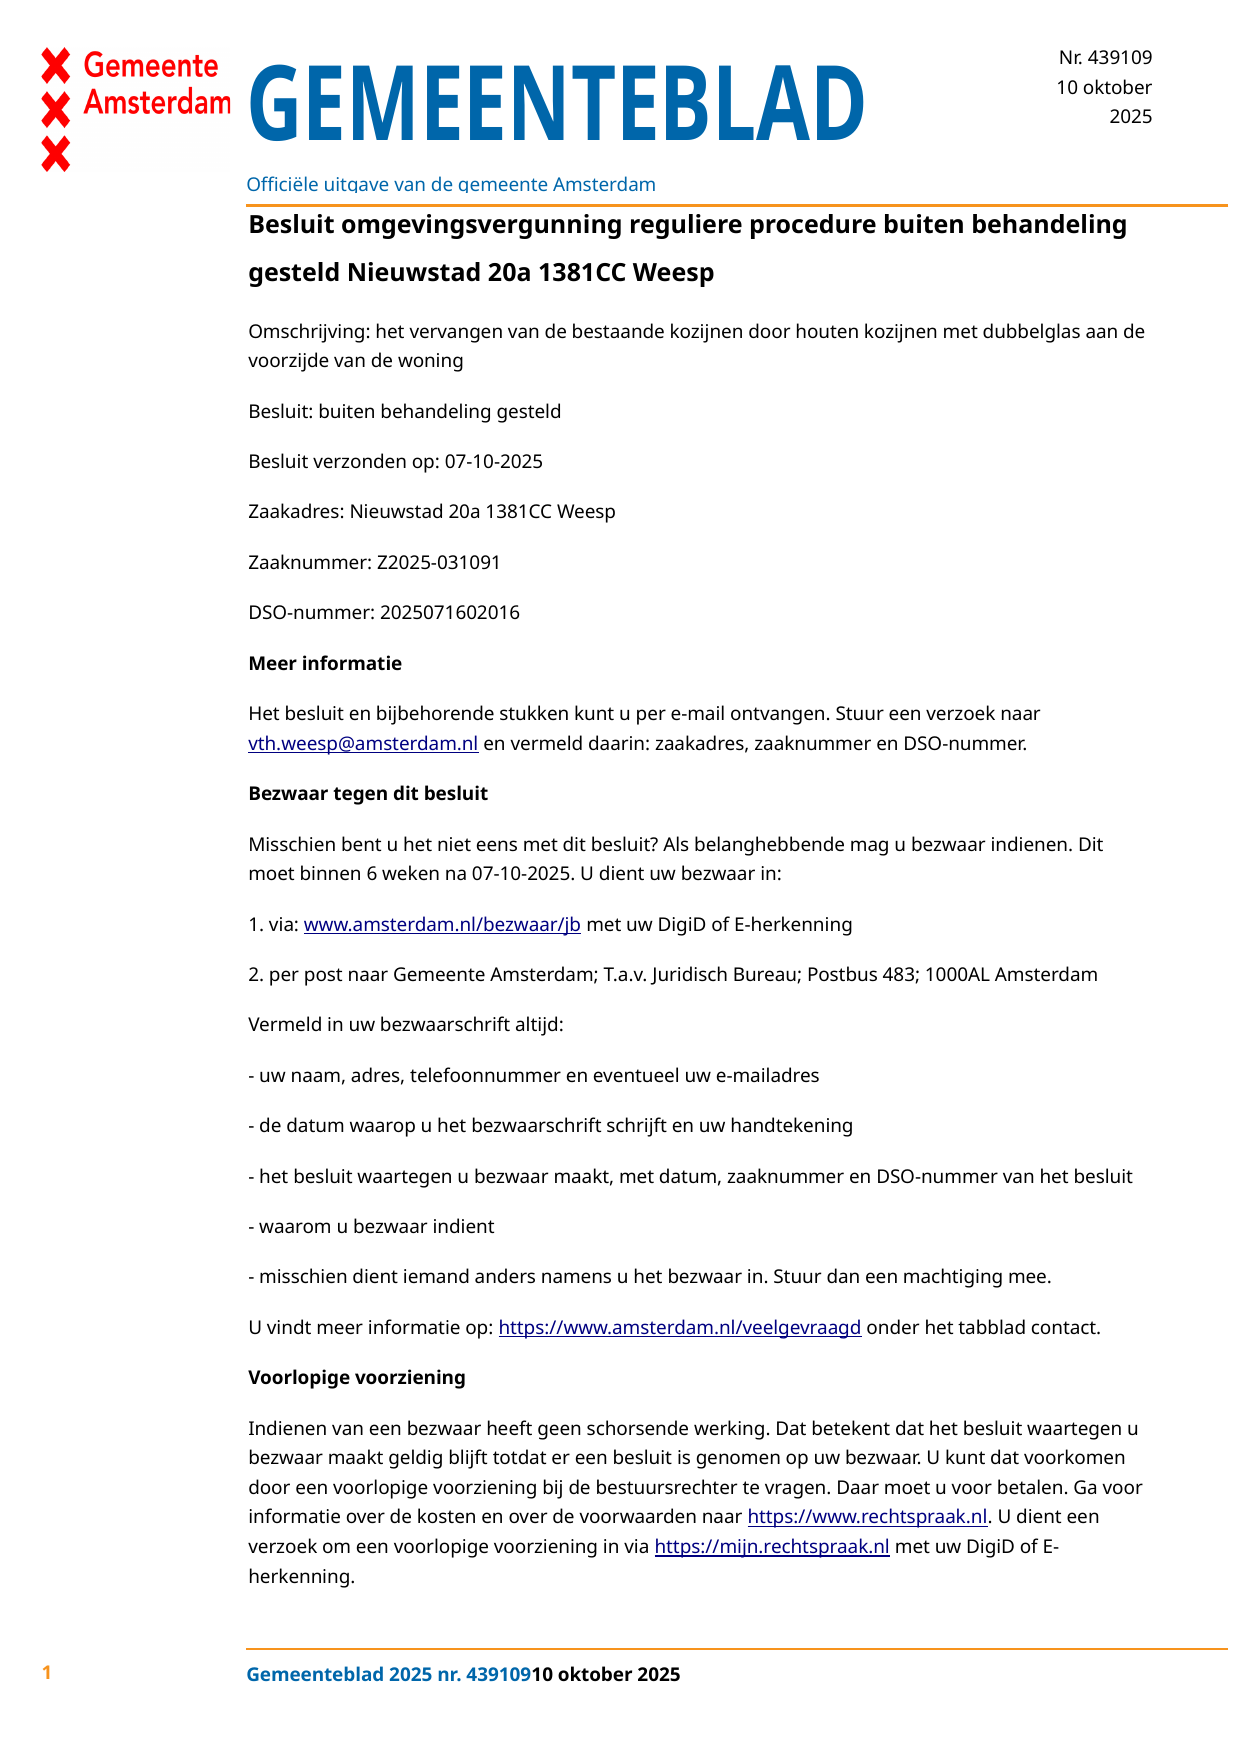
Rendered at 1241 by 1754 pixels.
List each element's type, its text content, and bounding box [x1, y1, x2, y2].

text Voorlopige voorziening [248, 1364, 1152, 1390]
text Het besluit en bijbehorende stukken kunt u per e-mail ontvangen. Stuur een verzoek naar vth.weesp@amsterdam.nl en vermeld daarin: zaakadres, zaaknummer en DSO-nummer. [248, 700, 1152, 756]
text - de datum waarop u het bezwaarschrift schrijft en uw handtekening [248, 1112, 1152, 1138]
text Zaakadres: Nieuwstad 20a 1381CC Weesp [248, 499, 1152, 524]
text - waarom u bezwaar indient [248, 1213, 1152, 1239]
text Zaaknummer: Z2025-031091 [248, 549, 1152, 575]
text - het besluit waartegen u bezwaar maakt, met datum, zaaknummer en DSO-nummer van het besluit [248, 1163, 1152, 1189]
text 2. per post naar Gemeente Amsterdam; T.a.v. Juridisch Bureau; Postbus 483; 1000AL Amsterdam [248, 961, 1152, 987]
text - uw naam, adres, telefoonnummer en eventueel uw e-mailadres [248, 1062, 1152, 1088]
text Misschien bent u het niet eens met dit besluit? Als belanghebbende mag u bezwaar indienen. Dit moet binnen 6 weken na 07-10-2025. U dient uw bezwaar in: [248, 831, 1152, 886]
text Besluit verzonden op: 07-10-2025 [248, 448, 1152, 474]
text - misschien dient iemand anders namens u het bezwaar in. Stuur dan een machtiging mee. [248, 1264, 1152, 1289]
text Besluit: buiten behandeling gesteld [248, 398, 1152, 424]
text U vindt meer informatie op: https://www.amsterdam.nl/veelgevraagd onder het tabblad contact. [248, 1314, 1152, 1340]
text Besluit omgevingsvergunning reguliere procedure buiten behandeling gesteld Nieuwstad 20a 1381CC Weesp [248, 207, 1152, 288]
text Bezwaar tegen dit besluit [248, 780, 1152, 806]
text Indienen van een bezwaar heeft geen schorsende werking. Dat betekent dat het besluit waartegen u bezwaar maakt geldig blijft totdat er een besluit is genomen op uw bezwaar. U kunt dat voorkomen door een voorlopige voorziening bij de bestuursrechter te vragen. Daar moet u voor betalen. Ga voor informatie over de kosten en over de voorwaarden naar https://www.rechtspraak.nl. U dient een verzoek om een voorlopige voorziening in via https://mijn.rechtspraak.nl met uw DigiD of E-herkenning. [248, 1415, 1152, 1589]
picture [41, 47, 231, 172]
text Vermeld in uw bezwaarschrift altijd: [248, 1012, 1152, 1037]
text Meer informatie [248, 650, 1152, 676]
text Omschrijving: het vervangen van de bestaande kozijnen door houten kozijnen met dubbelglas aan de voorzijde van de woning [248, 318, 1152, 373]
text 1. via: www.amsterdam.nl/bezwaar/jb met uw DigiD of E-herkenning [248, 911, 1152, 937]
text DSO-nummer: 2025071602016 [248, 599, 1152, 625]
